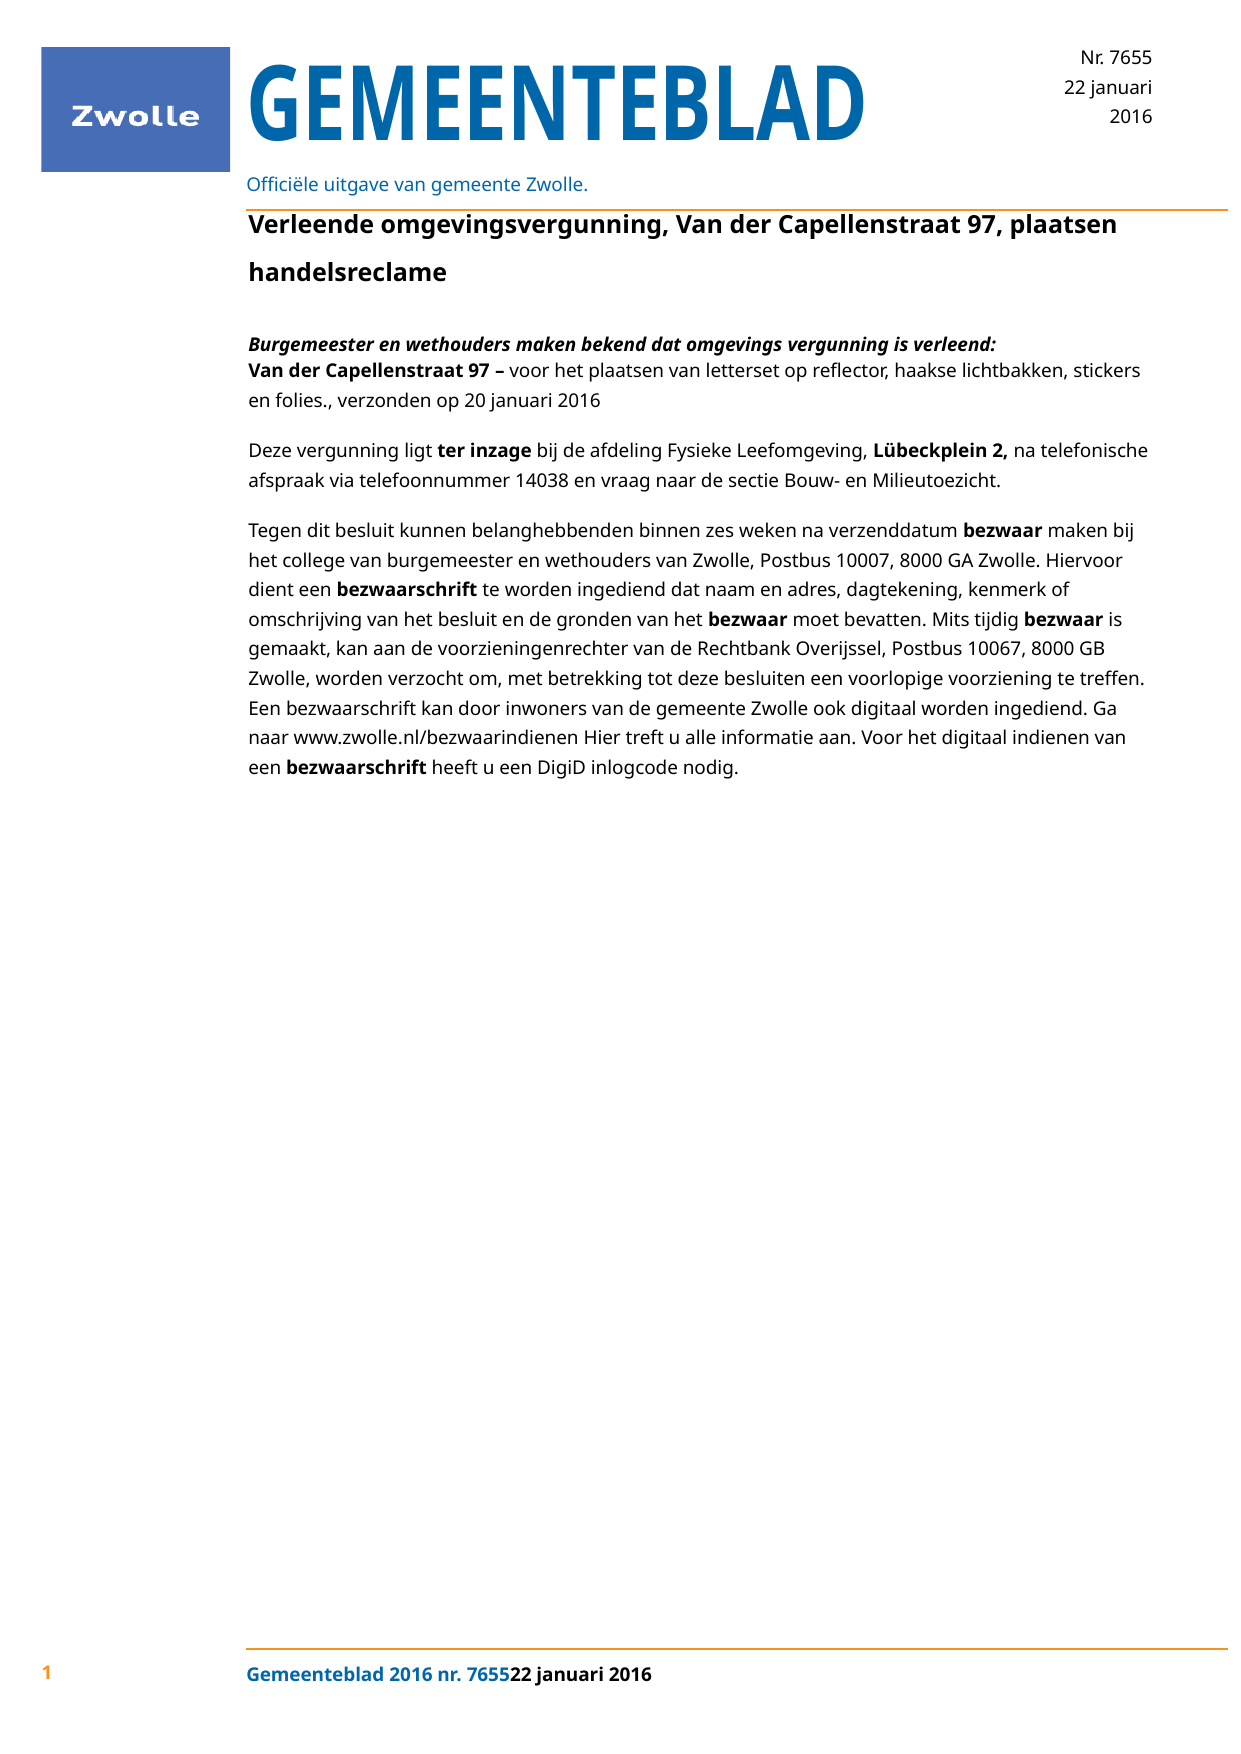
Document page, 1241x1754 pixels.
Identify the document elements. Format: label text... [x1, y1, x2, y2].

text Burgemeester en wethouders maken bekend dat omgevings vergunning is verleend: [248, 331, 1152, 357]
text Verleende omgevingsvergunning, Van der Capellenstraat 97, plaatsen handelsreclame [248, 211, 1152, 288]
text Tegen dit besluit kunnen belanghebbenden binnen zes weken na verzenddatum bezwaar maken bij het college van burgemeester en wethouders van Zwolle, Postbus 10007, 8000 GA Zwolle. Hiervoor dient een bezwaarschrift te worden ingediend dat naam en adres, dagtekening, kenmerk of omschrijving van het besluit en de gronden van het bezwaar moet bevatten. Mits tijdig bezwaar is gemaakt, kan aan de voorzieningenrechter van de Rechtbank Overijssel, Postbus 10067, 8000 GB Zwolle, worden verzocht om, met betrekking tot deze besluiten een voorlopige voorziening te treffen. Een bezwaarschrift kan door inwoners van de gemeente Zwolle ook digitaal worden ingediend. Ga naar www.zwolle.nl/bezwaarindienen Hier treft u alle informatie aan. Voor het digitaal indienen van een bezwaarschrift heeft u een DigiD inlogcode nodig. [248, 517, 1152, 779]
text Van der Capellenstraat 97 – voor het plaatsen van letterset op reflector, haakse lichtbakken, stickers en folies., verzonden op 20 januari 2016 [248, 357, 1152, 412]
text Deze vergunning ligt ter inzage bij de afdeling Fysieke Leefomgeving, Lübeckplein 2, na telefonische afspraak via telefoonnummer 14038 en vraag naar de sectie Bouw- en Milieutoezicht. [248, 437, 1152, 492]
picture [41, 47, 231, 172]
